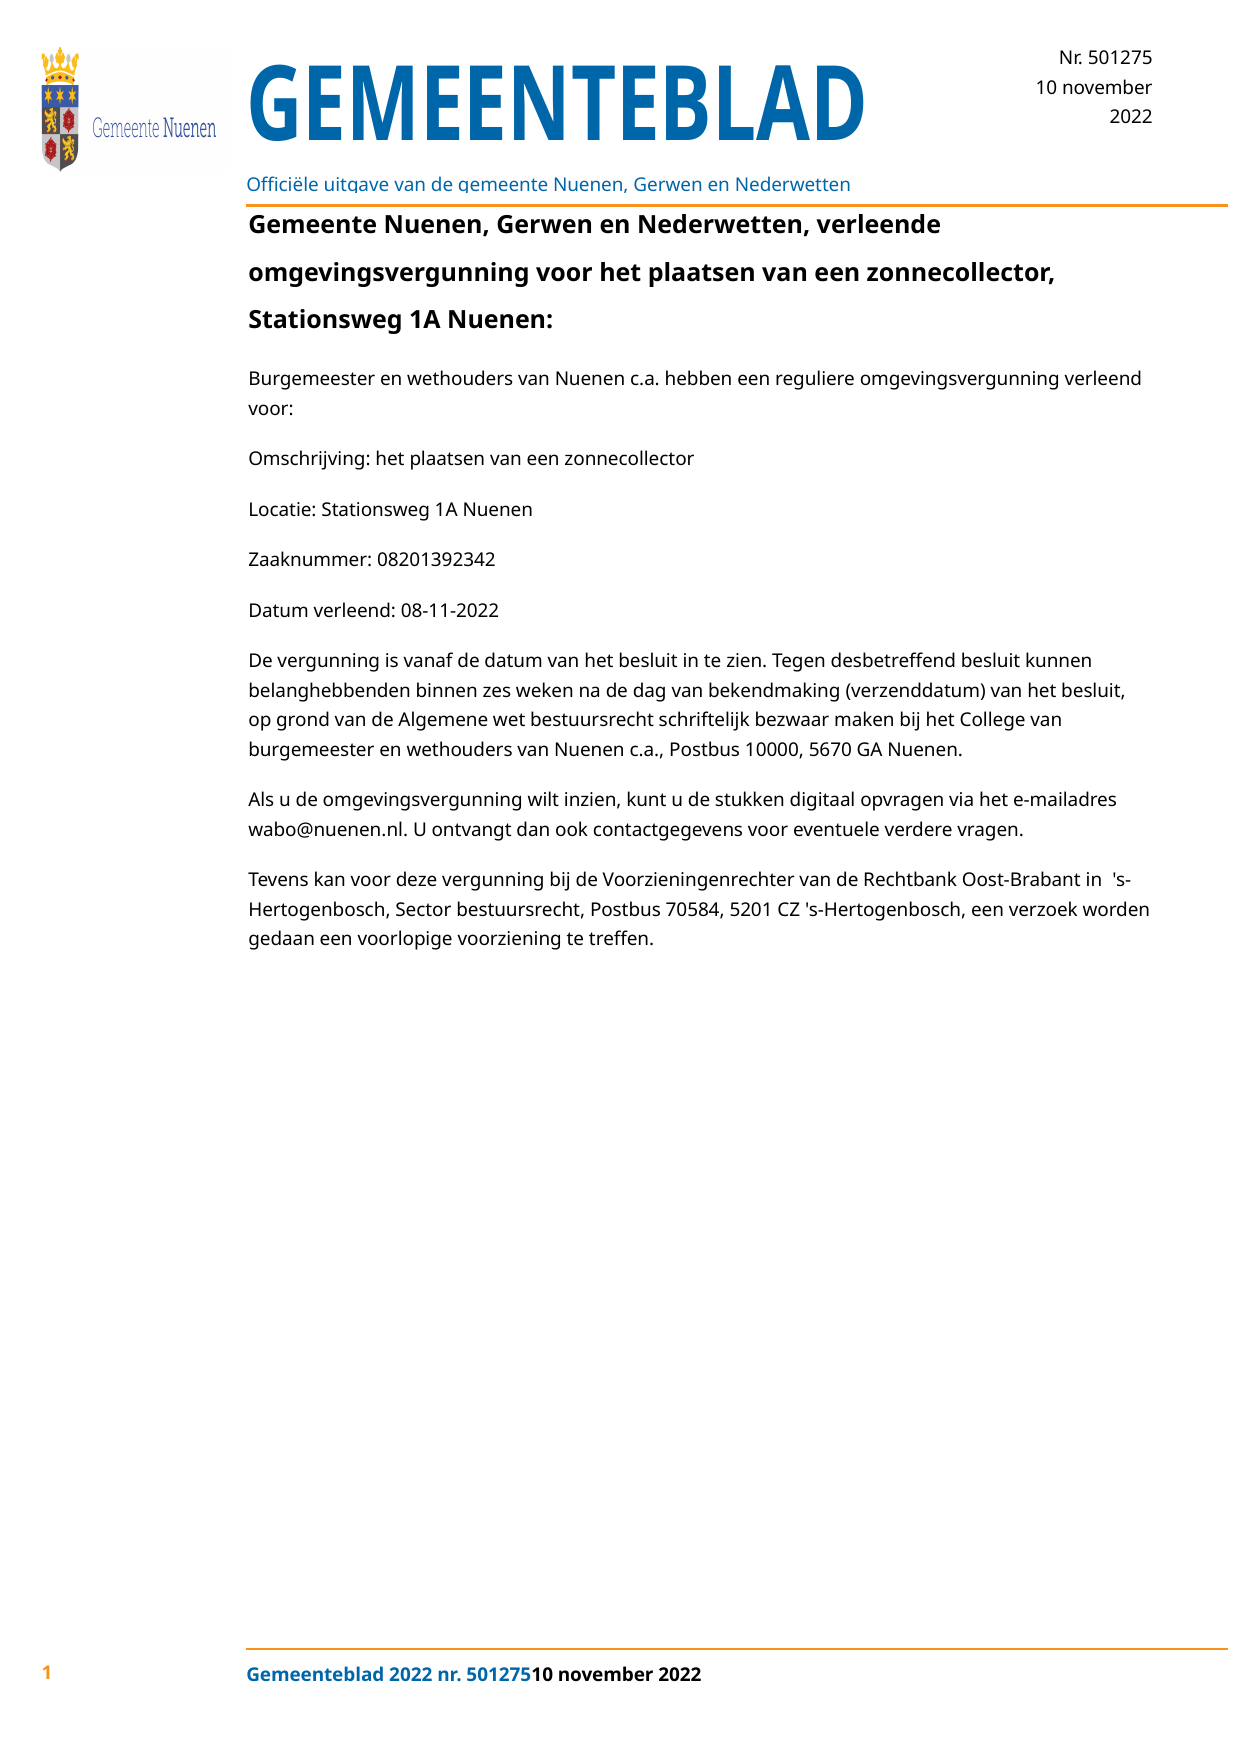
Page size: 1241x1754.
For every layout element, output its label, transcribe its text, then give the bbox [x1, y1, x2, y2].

text Gemeente Nuenen, Gerwen en Nederwetten, verleende omgevingsvergunning voor het plaatsen van een zonnecollector, Stationsweg 1A Nuenen: [248, 207, 1152, 336]
text Tevens kan voor deze vergunning bij de Voorzieningenrechter van de Rechtbank Oost-Brabant in 's-Hertogenbosch, Sector bestuursrecht, Postbus 70584, 5201 CZ 's-Hertogenbosch, een verzoek worden gedaan een voorlopige voorziening te treffen. [248, 866, 1152, 951]
text Omschrijving: het plaatsen van een zonnecollector [248, 446, 1152, 471]
picture [41, 47, 231, 172]
text Zaaknummer: 08201392342 [248, 546, 1152, 572]
text Locatie: Stationsweg 1A Nuenen [248, 496, 1152, 522]
text Burgemeester en wethouders van Nuenen c.a. hebben een reguliere omgevingsvergunning verleend voor: [248, 366, 1152, 421]
text De vergunning is vanaf de datum van het besluit in te zien. Tegen desbetreffend besluit kunnen belanghebbenden binnen zes weken na de dag van bekendmaking (verzenddatum) van het besluit, op grond van de Algemene wet bestuursrecht schriftelijk bezwaar maken bij het College van burgemeester en wethouders van Nuenen c.a., Postbus 10000, 5670 GA Nuenen. [248, 647, 1152, 762]
text Als u de omgevingsvergunning wilt inzien, kunt u de stukken digitaal opvragen via het e-mailadres wabo@nuenen.nl. U ontvangt dan ook contactgegevens voor eventuele verdere vragen. [248, 786, 1152, 842]
text Datum verleend: 08-11-2022 [248, 597, 1152, 622]
